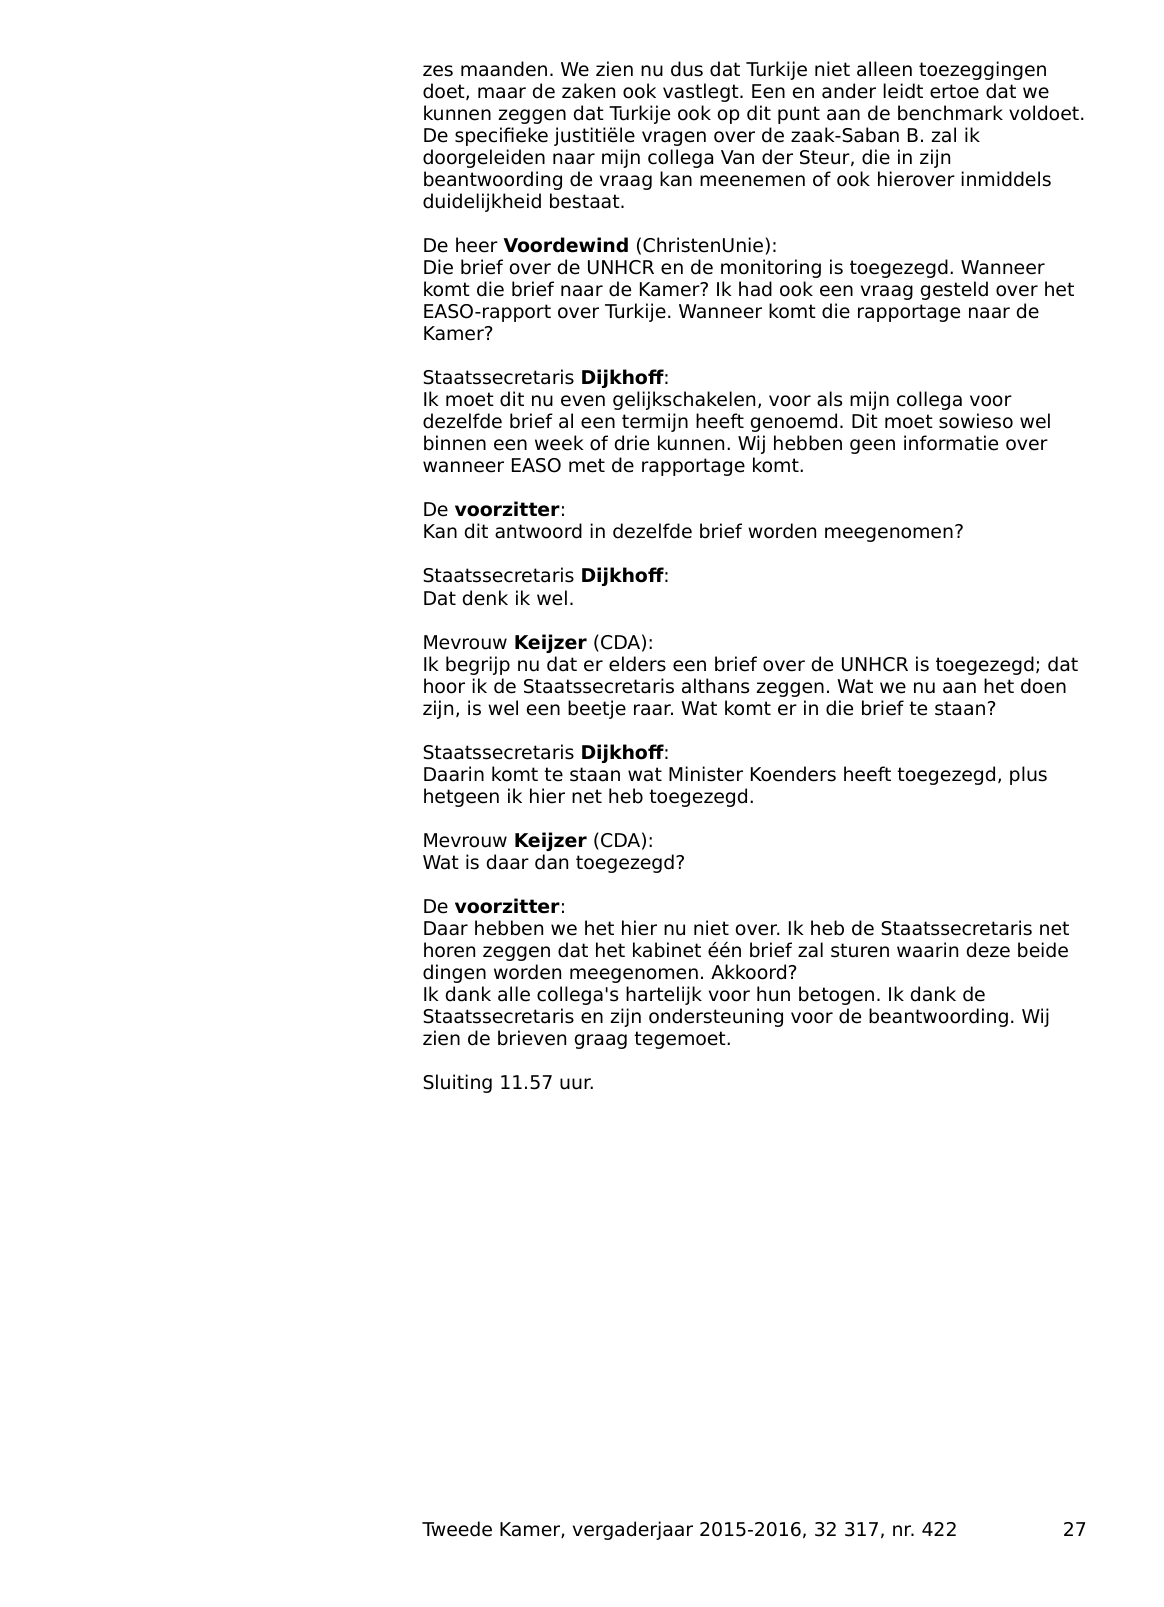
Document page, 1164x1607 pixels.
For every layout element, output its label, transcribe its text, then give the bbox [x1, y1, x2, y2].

text Ik moet dit nu even gelijkschakelen, voor als mijn collega voor dezelfde brief al een termijn heeft genoemd. Dit moet sowieso wel binnen een week of drie kunnen. Wij hebben geen informatie over wanneer EASO met de rapportage komt. [422, 389, 1087, 477]
text Dat denk ik wel. [422, 587, 1087, 609]
text Die brief over de UNHCR en de monitoring is toegezegd. Wanneer komt die brief naar de Kamer? Ik had ook een vraag gesteld over het EASO-rapport over Turkije. Wanneer komt die rapportage naar de Kamer? [422, 257, 1087, 345]
text De heer Voordewind (ChristenUnie): [422, 235, 1087, 257]
text Staatssecretaris Dijkhoff: [422, 565, 1087, 587]
text Mevrouw Keijzer (CDA): [422, 632, 1087, 653]
text zes maanden. We zien nu dus dat Turkije niet alleen toezeggingen doet, maar de zaken ook vastlegt. Een en ander leidt ertoe dat we kunnen zeggen dat Turkije ook op dit punt aan de benchmark voldoet. [422, 59, 1087, 125]
text De voorzitter: [422, 896, 1087, 918]
text Kan dit antwoord in dezelfde brief worden meegenomen? [422, 521, 1087, 543]
text De specifieke justitiële vragen over de zaak-Saban B. zal ik doorgeleiden naar mijn collega Van der Steur, die in zijn beantwoording de vraag kan meenemen of ook hierover inmiddels duidelijkheid bestaat. [422, 125, 1087, 213]
text Mevrouw Keijzer (CDA): [422, 830, 1087, 852]
text Sluiting 11.57 uur. [422, 1072, 1087, 1094]
text Daarin komt te staan wat Minister Koenders heeft toegezegd, plus hetgeen ik hier net heb toegezegd. [422, 764, 1087, 808]
text Staatssecretaris Dijkhoff: [422, 367, 1087, 389]
text Staatssecretaris Dijkhoff: [422, 742, 1087, 764]
text Ik dank alle collega's hartelijk voor hun betogen. Ik dank de Staatssecretaris en zijn ondersteuning voor de beantwoording. Wij zien de brieven graag tegemoet. [422, 984, 1087, 1050]
text Ik begrijp nu dat er elders een brief over de UNHCR is toegezegd; dat hoor ik de Staatssecretaris althans zeggen. Wat we nu aan het doen zijn, is wel een beetje raar. Wat komt er in die brief te staan? [422, 653, 1087, 719]
text Wat is daar dan toegezegd? [422, 852, 1087, 874]
text Daar hebben we het hier nu niet over. Ik heb de Staatssecretaris net horen zeggen dat het kabinet één brief zal sturen waarin deze beide dingen worden meegenomen. Akkoord? [422, 918, 1087, 984]
text De voorzitter: [422, 499, 1087, 521]
